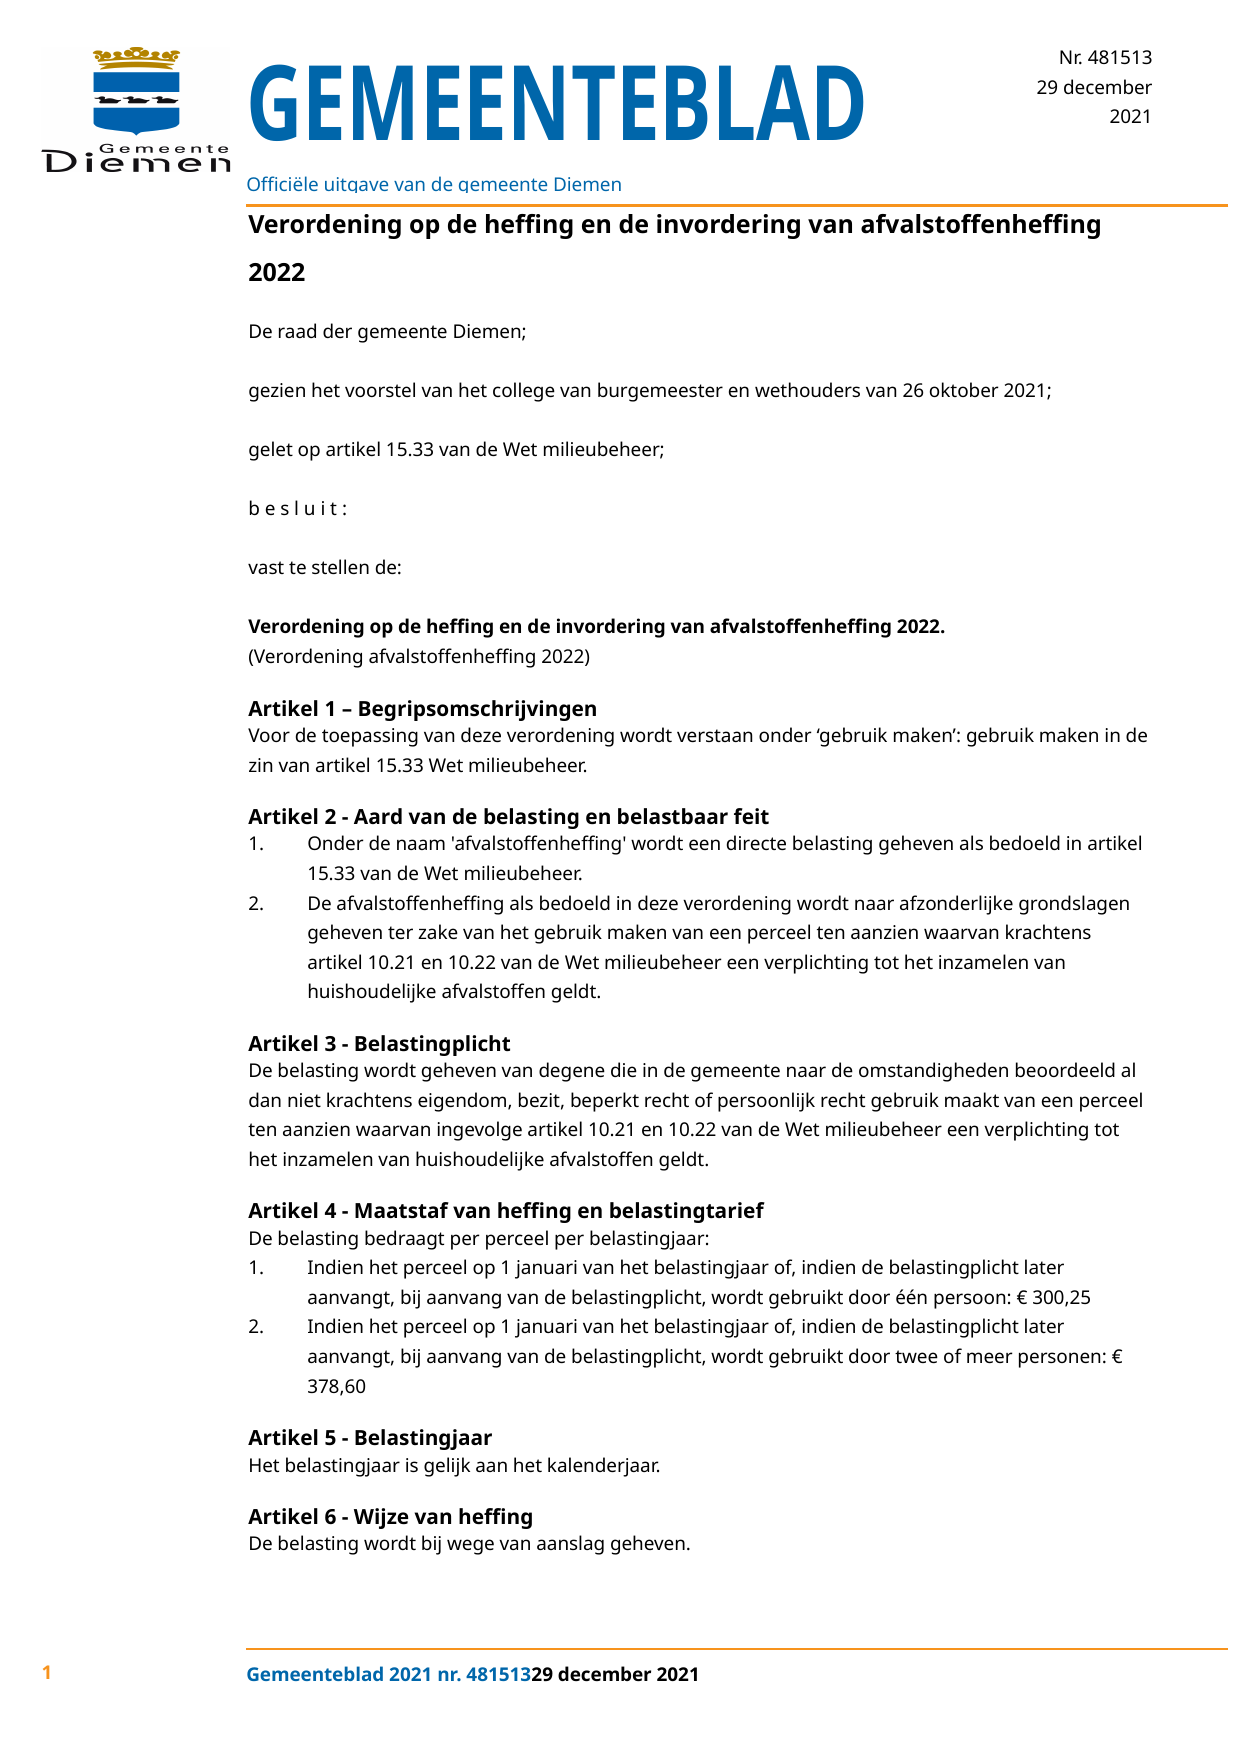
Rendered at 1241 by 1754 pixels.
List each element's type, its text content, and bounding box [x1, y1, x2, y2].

text De belasting bedraagt per perceel per belastingjaar: [248, 1225, 1152, 1251]
text Artikel 4 - Maatstaf van heffing en belastingtarief [248, 1197, 1152, 1225]
text Artikel 2 - Aard van de belasting en belastbaar feit [248, 802, 1152, 831]
text b e s l u i t : [248, 495, 1152, 521]
list Indien het perceel op 1 januari van het belastingjaar of, indien de belastingplicht later aanvangt, bij aanvang van de belastingplicht, wordt gebruikt door twee of meer personen: € 378,60 [248, 1314, 1152, 1399]
text Artikel 6 - Wijze van heffing [248, 1502, 1152, 1531]
list De afvalstoffenheffing als bedoeld in deze verordening wordt naar afzonderlijke grondslagen geheven ter zake van het gebruik maken van een perceel ten aanzien waarvan krachtens artikel 10.21 en 10.22 van de Wet milieubeheer een verplichting tot het inzamelen van huishoudelijke afvalstoffen geldt. [248, 890, 1152, 1004]
text (Verordening afvalstoffenheffing 2022) [248, 643, 1152, 669]
text Verordening op de heffing en de invordering van afvalstoffenheffing 2022 [248, 207, 1152, 288]
text Voor de toepassing van deze verordening wordt verstaan onder ‘gebruik maken’: gebruik maken in de zin van artikel 15.33 Wet milieubeheer. [248, 722, 1152, 777]
text vast te stellen de: [248, 554, 1152, 580]
text Artikel 1 – Begripsomschrijvingen [248, 694, 1152, 722]
text gezien het voorstel van het college van burgemeester en wethouders van 26 oktober 2021; [248, 377, 1152, 403]
text Artikel 5 - Belastingjaar [248, 1423, 1152, 1452]
text De raad der gemeente Diemen; [248, 318, 1152, 344]
text De belasting wordt geheven van degene die in de gemeente naar de omstandigheden beoordeeld al dan niet krachtens eigendom, bezit, beperkt recht of persoonlijk recht gebruik maakt van een perceel ten aanzien waarvan ingevolge artikel 10.21 en 10.22 van de Wet milieubeheer een verplichting tot het inzamelen van huishoudelijke afvalstoffen geldt. [248, 1057, 1152, 1172]
text gelet op artikel 15.33 van de Wet milieubeheer; [248, 436, 1152, 462]
text De belasting wordt bij wege van aanslag geheven. [248, 1531, 1152, 1556]
picture [41, 47, 231, 172]
list Onder de naam 'afvalstoffenheffing' wordt een directe belasting geheven als bedoeld in artikel 15.33 van de Wet milieubeheer. [248, 831, 1152, 886]
text Artikel 3 - Belastingplicht [248, 1029, 1152, 1057]
text Verordening op de heffing en de invordering van afvalstoffenheffing 2022. [248, 614, 1152, 639]
list Indien het perceel op 1 januari van het belastingjaar of, indien de belastingplicht later aanvangt, bij aanvang van de belastingplicht, wordt gebruikt door één persoon: € 300,25 [248, 1254, 1152, 1310]
text Het belastingjaar is gelijk aan het kalenderjaar. [248, 1452, 1152, 1477]
